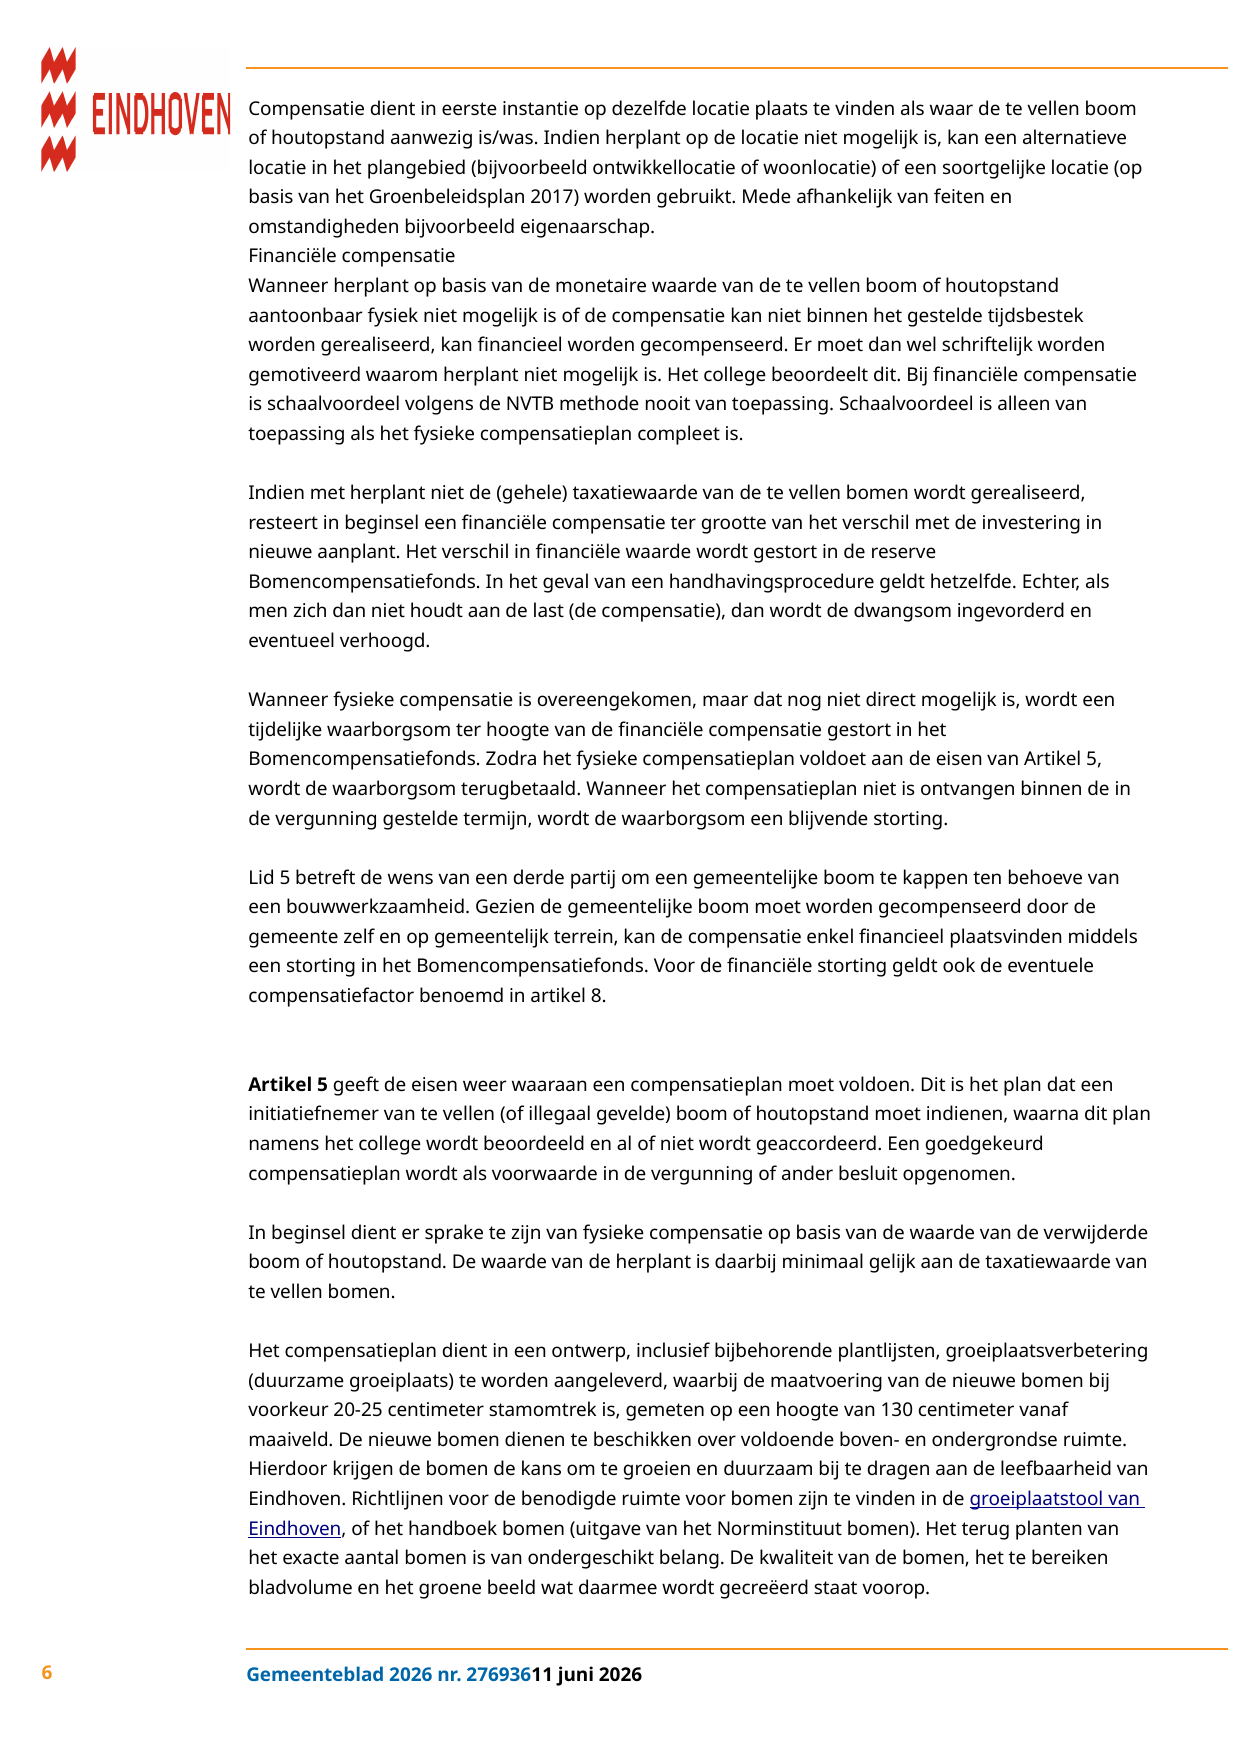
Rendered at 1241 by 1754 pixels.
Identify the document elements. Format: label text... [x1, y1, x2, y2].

text Artikel 5 geeft de eisen weer waaraan een compensatieplan moet voldoen. Dit is het plan dat een initiatiefnemer van te vellen (of illegaal gevelde) boom of houtopstand moet indienen, waarna dit plan namens het college wordt beoordeeld en al of niet wordt geaccordeerd. Een goedgekeurd compensatieplan wordt als voorwaarde in de vergunning of ander besluit opgenomen. [248, 1071, 1152, 1186]
text Lid 5 betreft de wens van een derde partij om een gemeentelijke boom te kappen ten behoeve van een bouwwerkzaamheid. Gezien de gemeentelijke boom moet worden gecompenseerd door de gemeente zelf en op gemeentelijk terrein, kan de compensatie enkel financieel plaatsvinden middels een storting in het Bomencompensatiefonds. Voor de financiële storting geldt ook de eventuele compensatiefactor benoemd in artikel 8. [248, 864, 1152, 1008]
text Indien met herplant niet de (gehele) taxatiewaarde van de te vellen bomen wordt gerealiseerd, resteert in beginsel een financiële compensatie ter grootte van het verschil met de investering in nieuwe aanplant. Het verschil in financiële waarde wordt gestort in de reserve Bomencompensatiefonds. In het geval van een handhavingsprocedure geldt hetzelfde. Echter, als men zich dan niet houdt aan de last (de compensatie), dan wordt de dwangsom ingevorderd en eventueel verhoogd. [248, 479, 1152, 653]
text In beginsel dient er sprake te zijn van fysieke compensatie op basis van de waarde van de verwijderde boom of houtopstand. De waarde van de herplant is daarbij minimaal gelijk aan de taxatiewaarde van te vellen bomen. [248, 1219, 1152, 1304]
text Het compensatieplan dient in een ontwerp, inclusief bijbehorende plantlijsten, groeiplaatsverbetering (duurzame groeiplaats) te worden aangeleverd, waarbij de maatvoering van de nieuwe bomen bij voorkeur 20-25 centimeter stamomtrek is, gemeten op een hoogte van 130 centimeter vanaf maaiveld. De nieuwe bomen dienen te beschikken over voldoende boven- en ondergrondse ruimte. Hierdoor krijgen de bomen de kans om te groeien en duurzaam bij te dragen aan de leefbaarheid van Eindhoven. Richtlijnen voor de benodigde ruimte voor bomen zijn te vinden in de groeiplaatstool van Eindhoven, of het handboek bomen (uitgave van het Norminstituut bomen). Het terug planten van het exacte aantal bomen is van ondergeschikt belang. De kwaliteit van de bomen, het te bereiken bladvolume en het groene beeld wat daarmee wordt gecreëerd staat voorop. [248, 1337, 1152, 1600]
picture [41, 47, 231, 172]
text Compensatie dient in eerste instantie op dezelfde locatie plaats te vinden als waar de te vellen boom of houtopstand aanwezig is/was. Indien herplant op de locatie niet mogelijk is, kan een alternatieve locatie in het plangebied (bijvoorbeeld ontwikkellocatie of woonlocatie) of een soortgelijke locatie (op basis van het Groenbeleidsplan 2017) worden gebruikt. Mede afhankelijk van feiten en omstandigheden bijvoorbeeld eigenaarschap. [248, 95, 1152, 239]
text Wanneer herplant op basis van de monetaire waarde van de te vellen boom of houtopstand aantoonbaar fysiek niet mogelijk is of de compensatie kan niet binnen het gestelde tijdsbestek worden gerealiseerd, kan financieel worden gecompenseerd. Er moet dan wel schriftelijk worden gemotiveerd waarom herplant niet mogelijk is. Het college beoordeelt dit. Bij financiële compensatie is schaalvoordeel volgens de NVTB methode nooit van toepassing. Schaalvoordeel is alleen van toepassing als het fysieke compensatieplan compleet is. [248, 272, 1152, 446]
text Wanneer fysieke compensatie is overeengekomen, maar dat nog niet direct mogelijk is, wordt een tijdelijke waarborgsom ter hoogte van de financiële compensatie gestort in het Bomencompensatiefonds. Zodra het fysieke compensatieplan voldoet aan de eisen van Artikel 5, wordt de waarborgsom terugbetaald. Wanneer het compensatieplan niet is ontvangen binnen de in de vergunning gestelde termijn, wordt de waarborgsom een blijvende storting. [248, 686, 1152, 831]
text Financiële compensatie [248, 243, 1152, 268]
